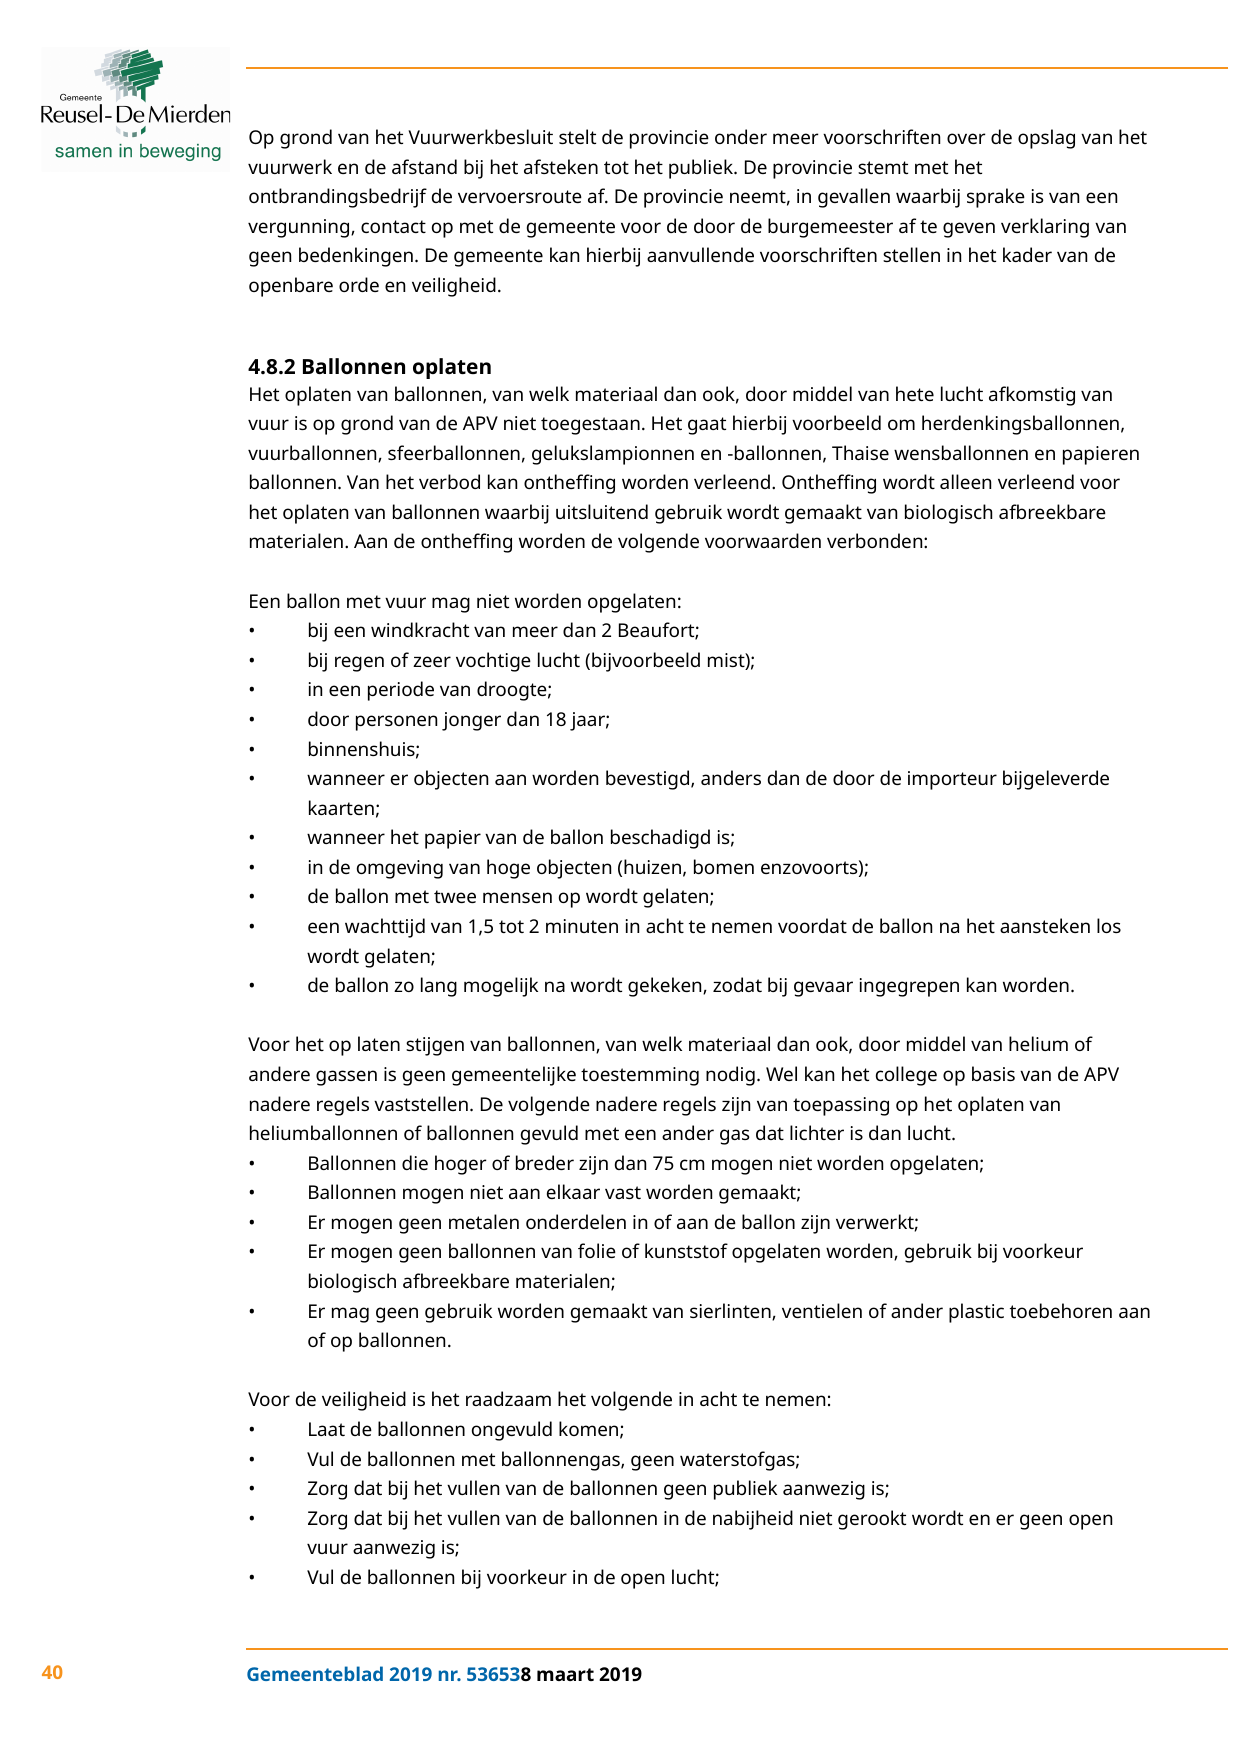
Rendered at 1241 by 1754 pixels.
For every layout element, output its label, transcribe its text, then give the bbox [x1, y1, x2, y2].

text Het oplaten van ballonnen, van welk materiaal dan ook, door middel van hete lucht afkomstig van vuur is op grond van de APV niet toegestaan. Het gaat hierbij voorbeeld om herdenkingsballonnen, vuurballonnen, sfeerballonnen, gelukslampionnen en -ballonnen, Thaise wensballonnen en papieren ballonnen. Van het verbod kan ontheffing worden verleend. Ontheffing wordt alleen verleend voor het oplaten van ballonnen waarbij uitsluitend gebruik wordt gemaakt van biologisch afbreekbare materialen. Aan de ontheffing worden de volgende voorwaarden verbonden: [248, 381, 1152, 554]
list Zorg dat bij het vullen van de ballonnen geen publiek aanwezig is; [248, 1475, 1152, 1501]
list bij een windkracht van meer dan 2 Beaufort; [248, 617, 1152, 643]
list in een periode van droogte; [248, 677, 1152, 702]
list bij regen of zeer vochtige lucht (bijvoorbeeld mist); [248, 647, 1152, 673]
list in de omgeving van hoge objecten (huizen, bomen enzovoorts); [248, 854, 1152, 880]
text 4.8.2 Ballonnen oplaten [248, 352, 1152, 381]
list door personen jonger dan 18 jaar; [248, 706, 1152, 732]
list Er mag geen gebruik worden gemaakt van sierlinten, ventielen of ander plastic toebehoren aan of op ballonnen. [248, 1298, 1152, 1353]
text Voor de veiligheid is het raadzaam het volgende in acht te nemen: [248, 1387, 1152, 1412]
list Vul de ballonnen met ballonnengas, geen waterstofgas; [248, 1446, 1152, 1471]
text Op grond van het Vuurwerkbesluit stelt de provincie onder meer voorschriften over de opslag van het vuurwerk en de afstand bij het afsteken tot het publiek. De provincie stemt met het ontbrandingsbedrijf de vervoersroute af. De provincie neemt, in gevallen waarbij sprake is van een vergunning, contact op met de gemeente voor de door de burgemeester af te geven verklaring van geen bedenkingen. De gemeente kan hierbij aanvullende voorschriften stellen in het kader van de openbare orde en veiligheid. [248, 124, 1152, 298]
list Er mogen geen ballonnen van folie of kunststof opgelaten worden, gebruik bij voorkeur biologisch afbreekbare materialen; [248, 1239, 1152, 1294]
list Ballonnen mogen niet aan elkaar vast worden gemaakt; [248, 1179, 1152, 1205]
list binnenshuis; [248, 736, 1152, 761]
picture [41, 47, 231, 172]
list wanneer het papier van de ballon beschadigd is; [248, 824, 1152, 850]
list een wachttijd van 1,5 tot 2 minuten in acht te nemen voordat de ballon na het aansteken los wordt gelaten; [248, 913, 1152, 968]
list wanneer er objecten aan worden bevestigd, anders dan de door de importeur bijgeleverde kaarten; [248, 765, 1152, 821]
text Een ballon met vuur mag niet worden opgelaten: [248, 588, 1152, 613]
list Vul de ballonnen bij voorkeur in de open lucht; [248, 1564, 1152, 1590]
list Er mogen geen metalen onderdelen in of aan de ballon zijn verwerkt; [248, 1209, 1152, 1235]
list Zorg dat bij het vullen van de ballonnen in de nabijheid niet gerookt wordt en er geen open vuur aanwezig is; [248, 1505, 1152, 1560]
list de ballon met twee mensen op wordt gelaten; [248, 884, 1152, 909]
list de ballon zo lang mogelijk na wordt gekeken, zodat bij gevaar ingegrepen kan worden. [248, 972, 1152, 998]
list Laat de ballonnen ongevuld komen; [248, 1416, 1152, 1442]
text Voor het op laten stijgen van ballonnen, van welk materiaal dan ook, door middel van helium of andere gassen is geen gemeentelijke toestemming nodig. Wel kan het college op basis van de APV nadere regels vaststellen. De volgende nadere regels zijn van toepassing op het oplaten van heliumballonnen of ballonnen gevuld met een ander gas dat lichter is dan lucht. [248, 1032, 1152, 1146]
list Ballonnen die hoger of breder zijn dan 75 cm mogen niet worden opgelaten; [248, 1150, 1152, 1176]
